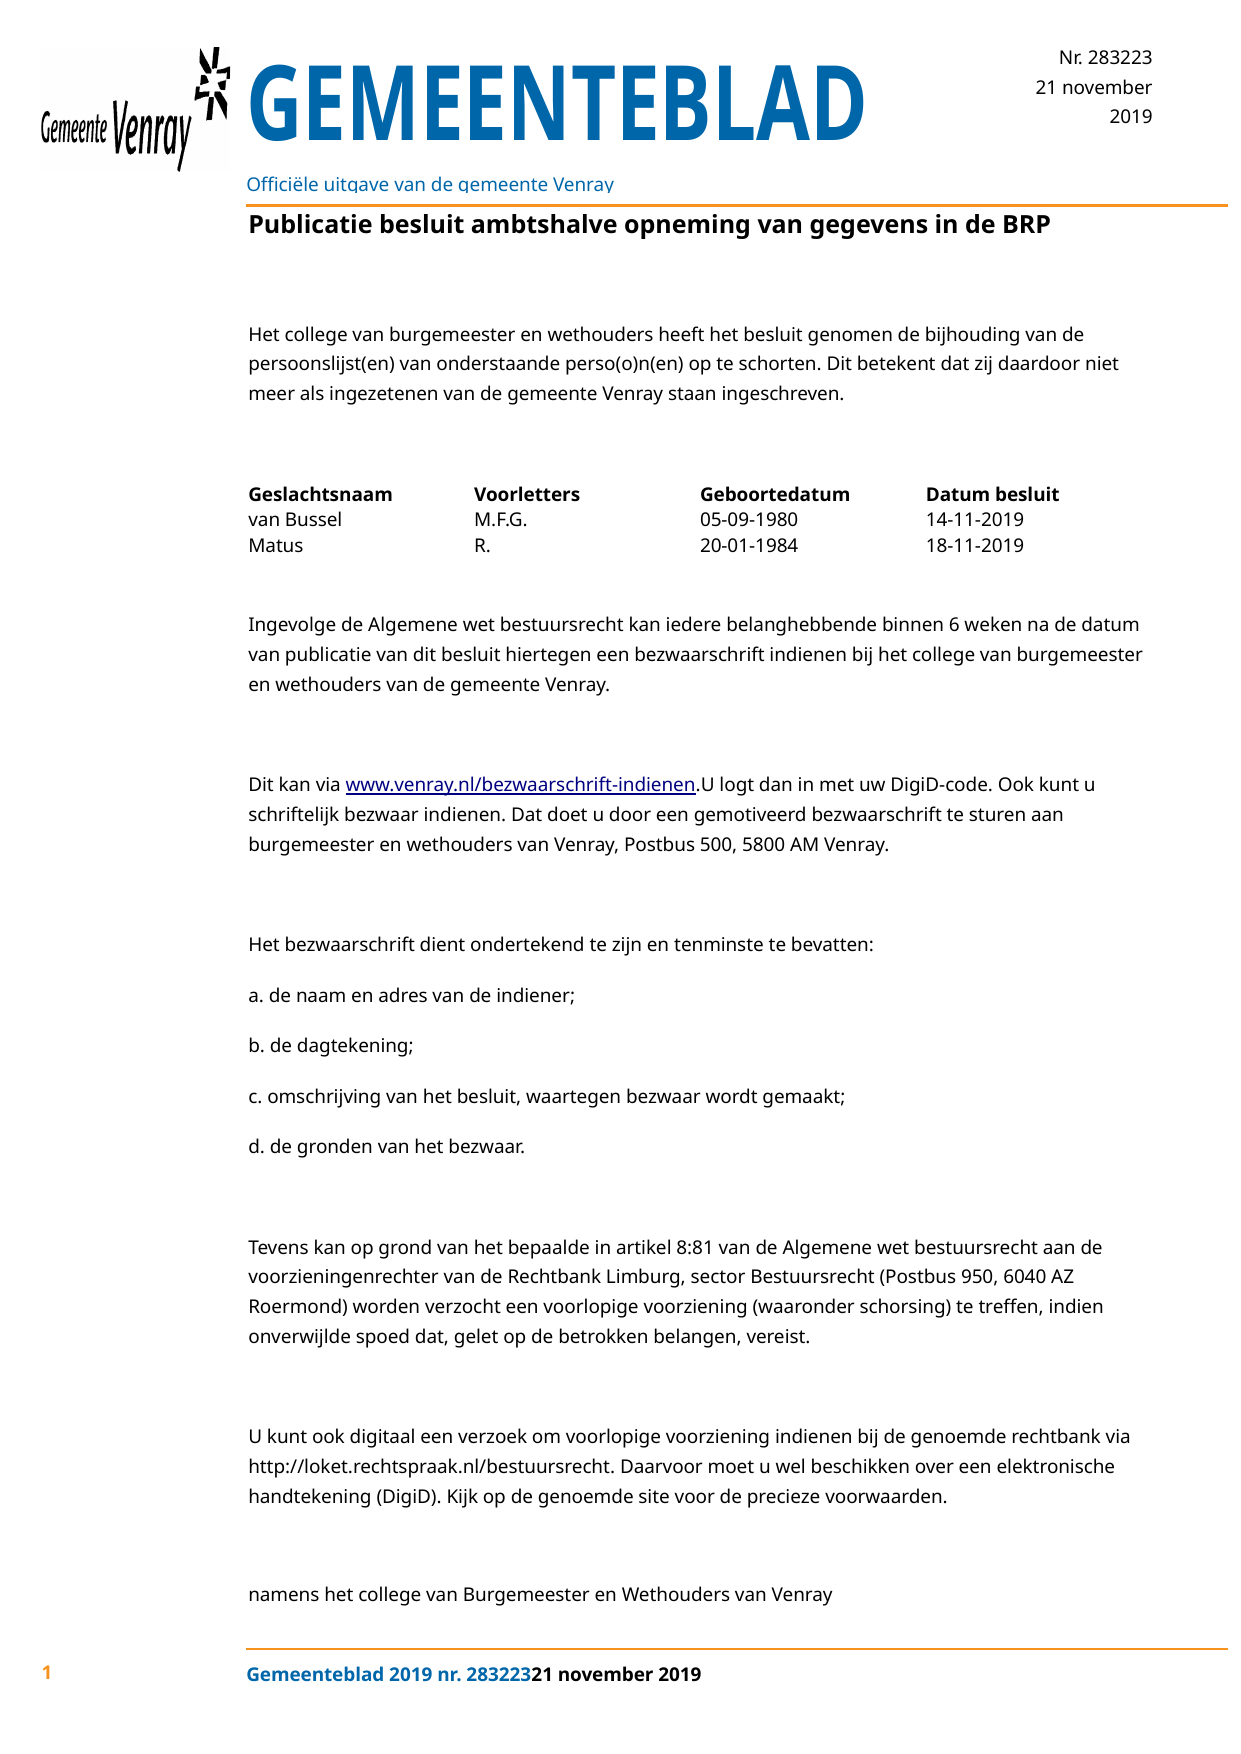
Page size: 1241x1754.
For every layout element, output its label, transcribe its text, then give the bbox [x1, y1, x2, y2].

text c. omschrijving van het besluit, waartegen bezwaar wordt gemaakt; [248, 1083, 1152, 1109]
table_header Geboortedatum [700, 481, 926, 507]
table_header Geslachtsnaam [248, 481, 474, 507]
text U kunt ook digitaal een verzoek om voorlopige voorziening indienen bij de genoemde rechtbank via http://loket.rechtspraak.nl/bestuursrecht. Daarvoor moet u wel beschikken over een elektronische handtekening (DigiD). Kijk op de genoemde site voor de precieze voorwaarden. [248, 1424, 1152, 1509]
text a. de naam en adres van de indiener; [248, 982, 1152, 1008]
table_cell 20-01-1984 [700, 532, 926, 558]
table_cell M.F.G. [474, 507, 700, 532]
text Tevens kan op grond van het bepaalde in artikel 8:81 van de Algemene wet bestuursrecht aan de voorzieningenrechter van de Rechtbank Limburg, sector Bestuursrecht (Postbus 950, 6040 AZ Roermond) worden verzocht een voorlopige voorziening (waaronder schorsing) te treffen, indien onverwijlde spoed dat, gelet op de betrokken belangen, vereist. [248, 1234, 1152, 1349]
text namens het college van Burgemeester en Wethouders van Venray [248, 1581, 1152, 1607]
text d. de gronden van het bezwaar. [248, 1133, 1152, 1159]
text Publicatie besluit ambtshalve opneming van gegevens in de BRP [248, 207, 1152, 241]
text Het college van burgemeester en wethouders heeft het besluit genomen de bijhouding van de persoonslijst(en) van onderstaande perso(o)n(en) op te schorten. Dit betekent dat zij daardoor niet meer als ingezetenen van de gemeente Venray staan ingeschreven. [248, 321, 1152, 406]
table_header Datum besluit [926, 481, 1152, 507]
text Dit kan via www.venray.nl/bezwaarschrift-indienen.U logt dan in met uw DigiD-code. Ook kunt u schriftelijk bezwaar indienen. Dat doet u door een gemotiveerd bezwaarschrift te sturen aan burgemeester en wethouders van Venray, Postbus 500, 5800 AM Venray. [248, 772, 1152, 857]
table_cell 14-11-2019 [926, 507, 1152, 532]
table_cell Matus [248, 532, 474, 558]
text Het bezwaarschrift dient ondertekend te zijn en tenminste te bevatten: [248, 932, 1152, 957]
table_header Voorletters [474, 481, 700, 507]
text Ingevolge de Algemene wet bestuursrecht kan iedere belanghebbende binnen 6 weken na de datum van publicatie van dit besluit hiertegen een bezwaarschrift indienen bij het college van burgemeester en wethouders van de gemeente Venray. [248, 612, 1152, 697]
text b. de dagtekening; [248, 1032, 1152, 1058]
table_cell 18-11-2019 [926, 532, 1152, 558]
table_cell van Bussel [248, 507, 474, 532]
picture [41, 47, 231, 172]
table_cell 05-09-1980 [700, 507, 926, 532]
table_cell R. [474, 532, 700, 558]
